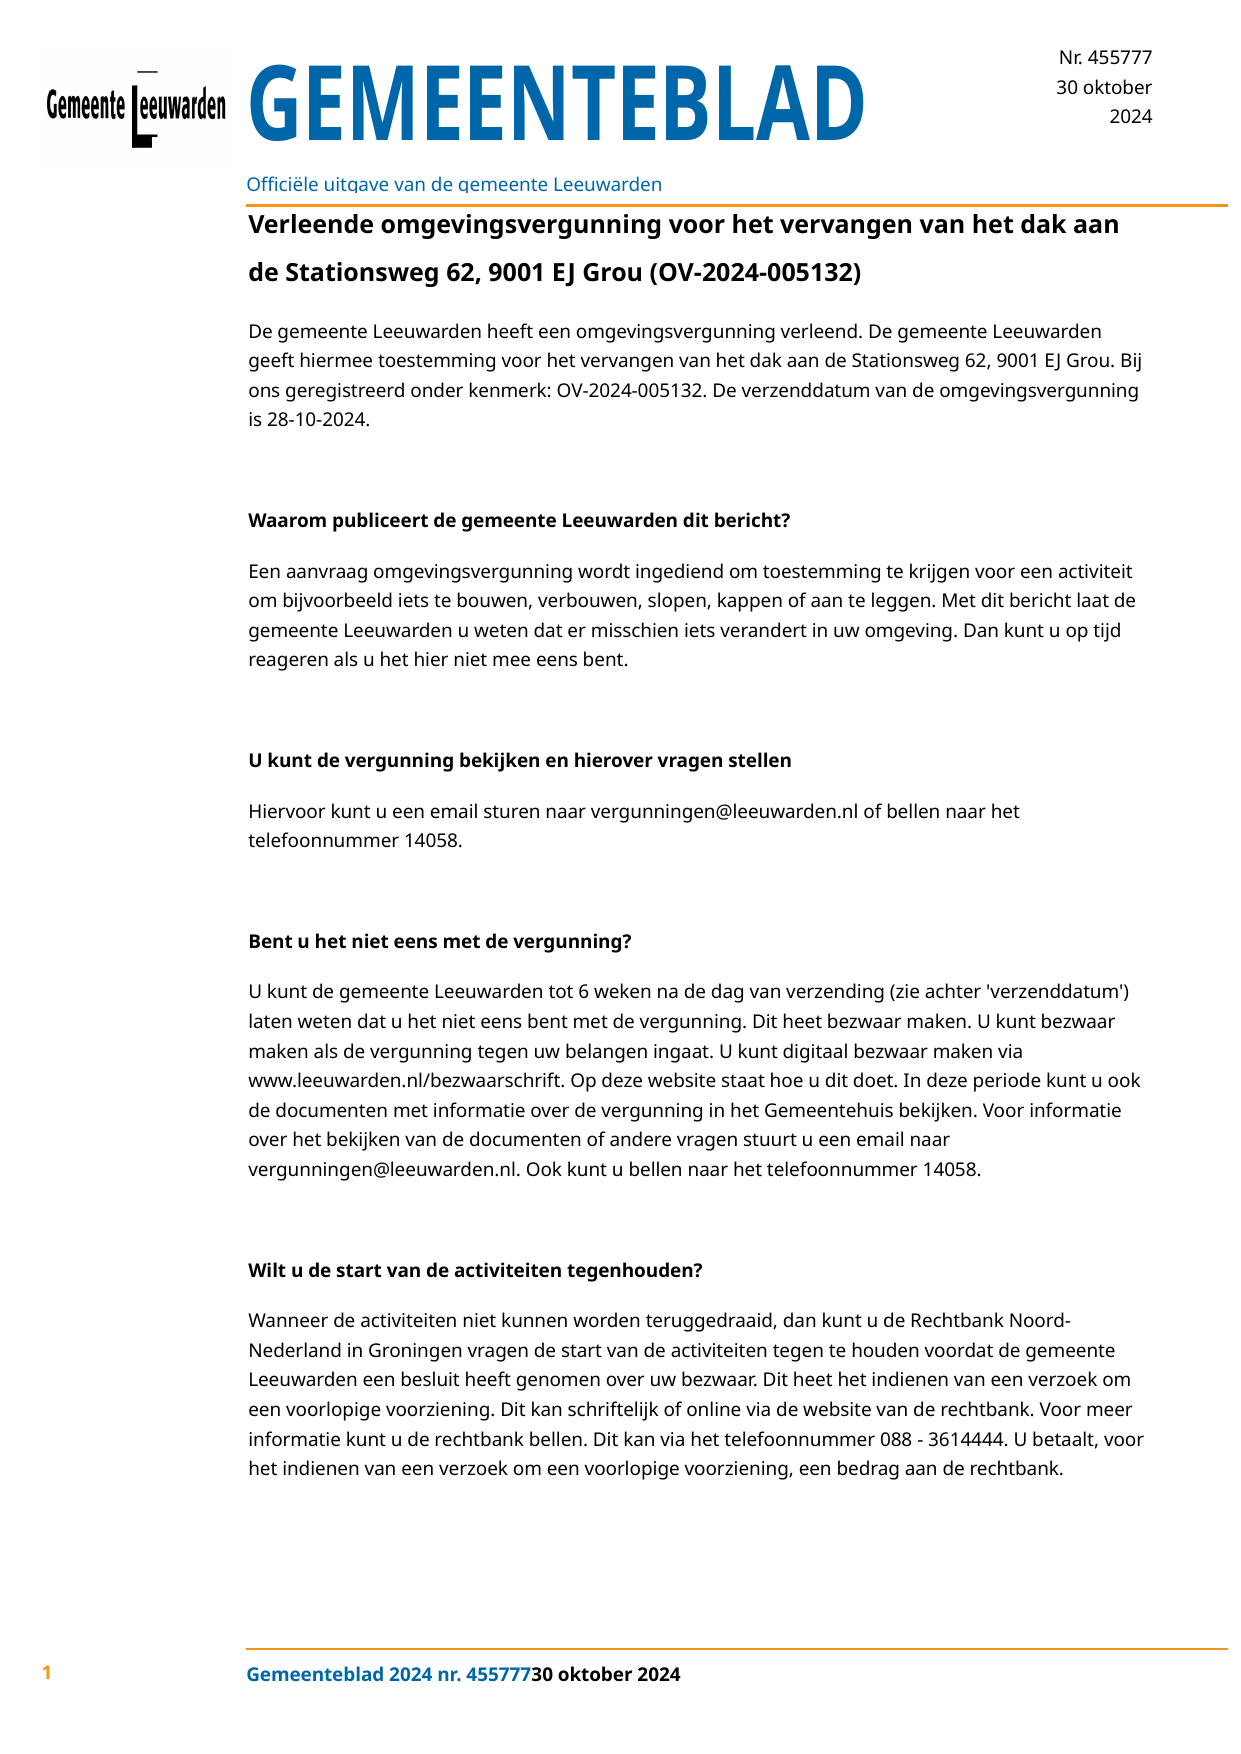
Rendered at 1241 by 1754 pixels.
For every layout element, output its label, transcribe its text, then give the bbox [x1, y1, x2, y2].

text U kunt de gemeente Leeuwarden tot 6 weken na de dag van verzending (zie achter 'verzenddatum') laten weten dat u het niet eens bent met de vergunning. Dit heet bezwaar maken. U kunt bezwaar maken als de vergunning tegen uw belangen ingaat. U kunt digitaal bezwaar maken via www.leeuwarden.nl/bezwaarschrift. Op deze website staat hoe u dit doet. In deze periode kunt u ook de documenten met informatie over de vergunning in het Gemeentehuis bekijken. Voor informatie over het bekijken van de documenten of andere vragen stuurt u een email naar vergunningen@leeuwarden.nl. Ook kunt u bellen naar het telefoonnummer 14058. [248, 979, 1152, 1182]
text Wilt u de start van de activiteiten tegenhouden? [248, 1257, 1152, 1283]
text Waarom publiceert de gemeente Leeuwarden dit bericht? [248, 507, 1152, 533]
text De gemeente Leeuwarden heeft een omgevingsvergunning verleend. De gemeente Leeuwarden geeft hiermee toestemming voor het vervangen van het dak aan de Stationsweg 62, 9001 EJ Grou. Bij ons geregistreerd onder kenmerk: OV-2024-005132. De verzenddatum van de omgevingsvergunning is 28-10-2024. [248, 318, 1152, 432]
text U kunt de vergunning bekijken en hierover vragen stellen [248, 747, 1152, 773]
text Een aanvraag omgevingsvergunning wordt ingediend om toestemming te krijgen voor een activiteit om bijvoorbeeld iets te bouwen, verbouwen, slopen, kappen of aan te leggen. Met dit bericht laat de gemeente Leeuwarden u weten dat er misschien iets verandert in uw omgeving. Dan kunt u op tijd reageren als u het hier niet mee eens bent. [248, 558, 1152, 672]
text Bent u het niet eens met de vergunning? [248, 928, 1152, 954]
picture [41, 47, 231, 172]
text Wanneer de activiteiten niet kunnen worden teruggedraaid, dan kunt u de Rechtbank Noord-Nederland in Groningen vragen de start van de activiteiten tegen te houden voordat de gemeente Leeuwarden een besluit heeft genomen over uw bezwaar. Dit heet het indienen van een verzoek om een voorlopige voorziening. Dit kan schriftelijk of online via de website van de rechtbank. Voor meer informatie kunt u de rechtbank bellen. Dit kan via het telefoonnummer 088 - 3614444. U betaalt, voor het indienen van een verzoek om een voorlopige voorziening, een bedrag aan de rechtbank. [248, 1307, 1152, 1481]
text Hiervoor kunt u een email sturen naar vergunningen@leeuwarden.nl of bellen naar het telefoonnummer 14058. [248, 798, 1152, 853]
text Verleende omgevingsvergunning voor het vervangen van het dak aan de Stationsweg 62, 9001 EJ Grou (OV-2024-005132) [248, 207, 1152, 288]
